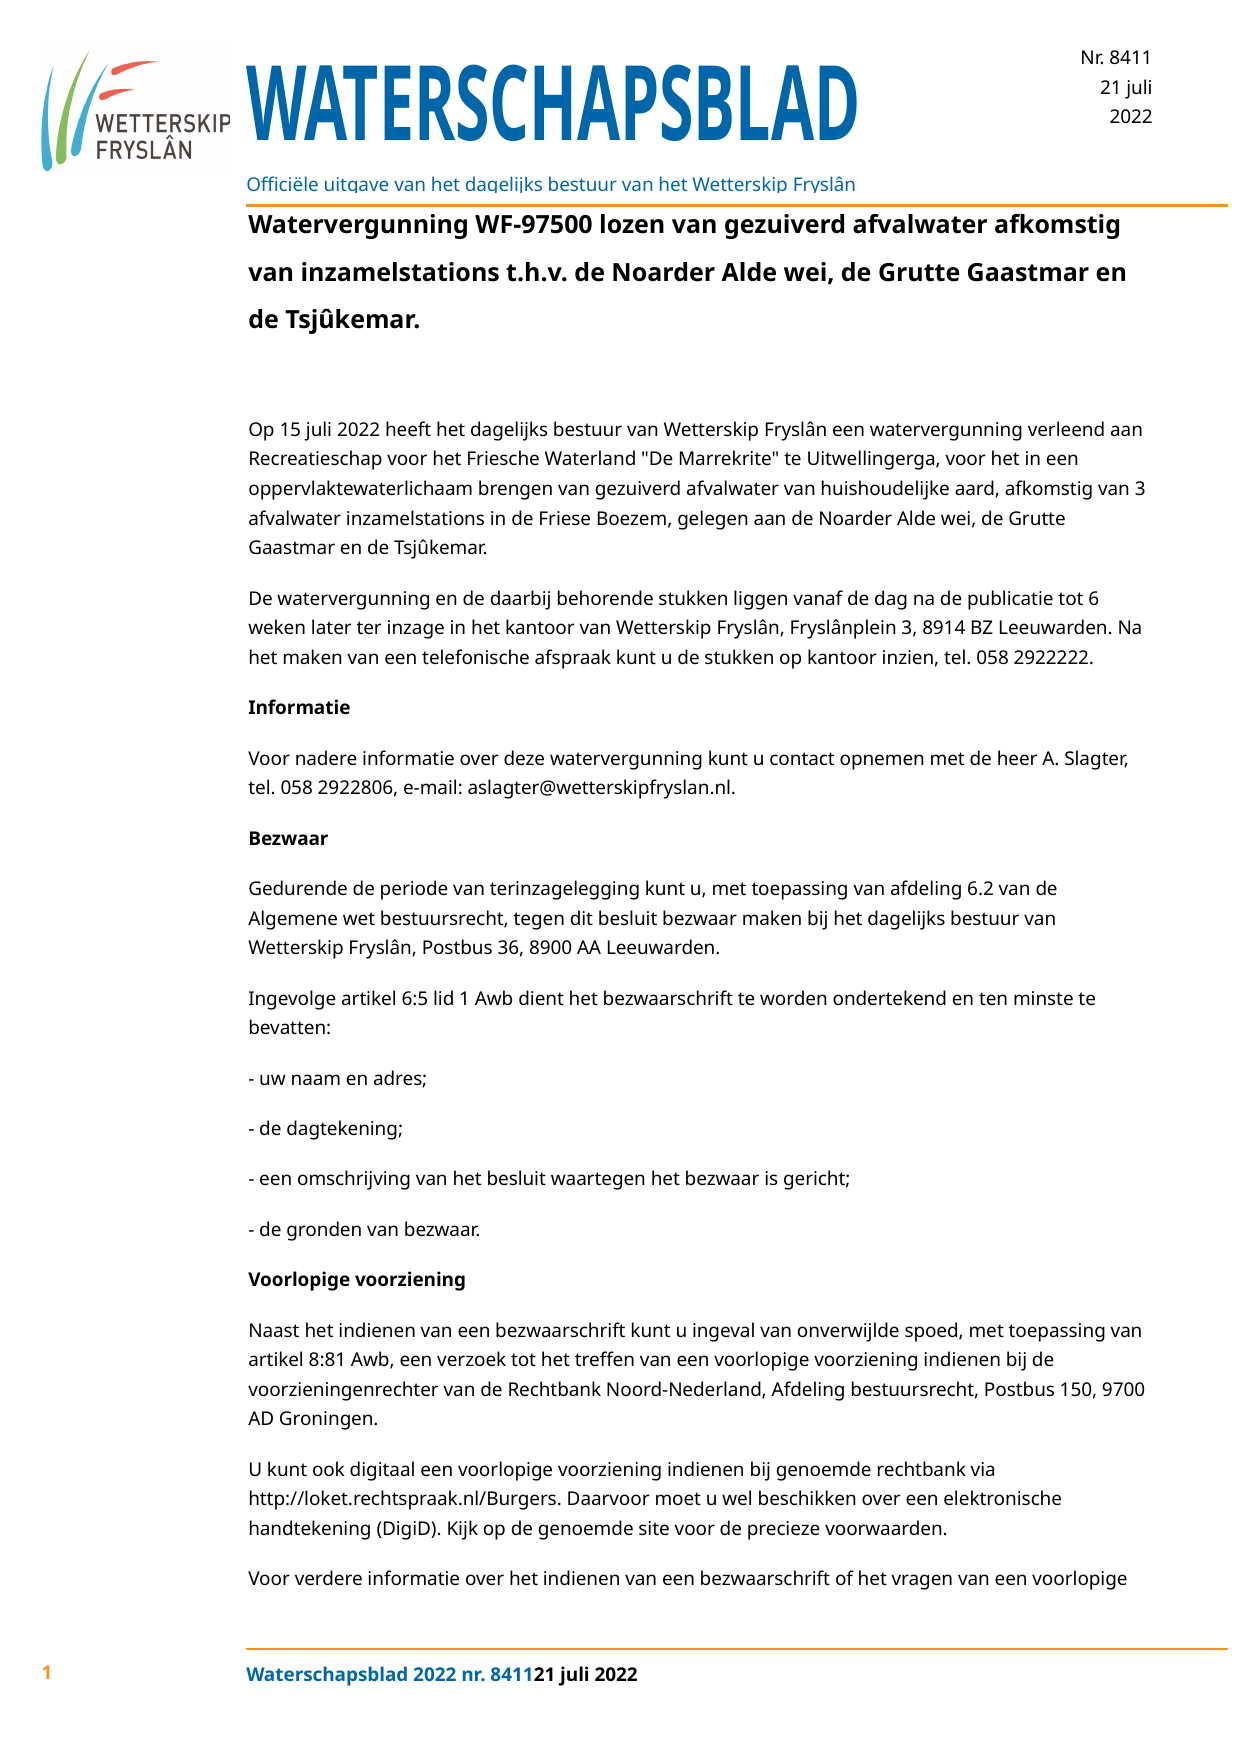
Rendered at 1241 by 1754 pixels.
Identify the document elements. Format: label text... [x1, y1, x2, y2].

picture [41, 47, 231, 172]
text Watervergunning WF-97500 lozen van gezuiverd afvalwater afkomstig van inzamelstations t.h.v. de Noarder Alde wei, de Grutte Gaastmar en de Tsjûkemar. [248, 207, 1152, 336]
text - een omschrijving van het besluit waartegen het bezwaar is gericht; [248, 1166, 1152, 1191]
text Naast het indienen van een bezwaarschrift kunt u ingeval van onverwijlde spoed, met toepassing van artikel 8:81 Awb, een verzoek tot het treffen van een voorlopige voorziening indienen bij de voorzieningenrechter van de Rechtbank Noord-Nederland, Afdeling bestuursrecht, Postbus 150, 9700 AD Groningen. [248, 1317, 1152, 1431]
text Voor verdere informatie over het indienen van een bezwaarschrift of het vragen van een voorlopige [248, 1566, 1152, 1591]
text Bezwaar [248, 825, 1152, 850]
text Ingevolge artikel 6:5 lid 1 Awb dient het bezwaarschrift te worden ondertekend en ten minste te bevatten: [248, 985, 1152, 1040]
text Op 15 juli 2022 heeft het dagelijks bestuur van Wetterskip Fryslân een watervergunning verleend aan Recreatieschap voor het Friesche Waterland "De Marrekrite" te Uitwellingerga, voor het in een oppervlaktewaterlichaam brengen van gezuiverd afvalwater van huishoudelijke aard, afkomstig van 3 afvalwater inzamelstations in de Friese Boezem, gelegen aan de Noarder Alde wei, de Grutte Gaastmar en de Tsjûkemar. [248, 416, 1152, 560]
text Informatie [248, 694, 1152, 720]
text Gedurende de periode van terinzagelegging kunt u, met toepassing van afdeling 6.2 van de Algemene wet bestuursrecht, tegen dit besluit bezwaar maken bij het dagelijks bestuur van Wetterskip Fryslân, Postbus 36, 8900 AA Leeuwarden. [248, 875, 1152, 960]
text - de gronden van bezwaar. [248, 1216, 1152, 1242]
text Voorlopige voorziening [248, 1266, 1152, 1292]
text De watervergunning en de daarbij behorende stukken liggen vanaf de dag na de publicatie tot 6 weken later ter inzage in het kantoor van Wetterskip Fryslân, Fryslânplein 3, 8914 BZ Leeuwarden. Na het maken van een telefonische afspraak kunt u de stukken op kantoor inzien, tel. 058 2922222. [248, 585, 1152, 669]
text U kunt ook digitaal een voorlopige voorziening indienen bij genoemde rechtbank via http://loket.rechtspraak.nl/Burgers. Daarvoor moet u wel beschikken over een elektronische handtekening (DigiD). Kijk op de genoemde site voor de precieze voorwaarden. [248, 1456, 1152, 1541]
text - uw naam en adres; [248, 1065, 1152, 1090]
text - de dagtekening; [248, 1115, 1152, 1141]
text Voor nadere informatie over deze watervergunning kunt u contact opnemen met de heer A. Slagter, tel. 058 2922806, e-mail: aslagter@wetterskipfryslan.nl. [248, 745, 1152, 800]
